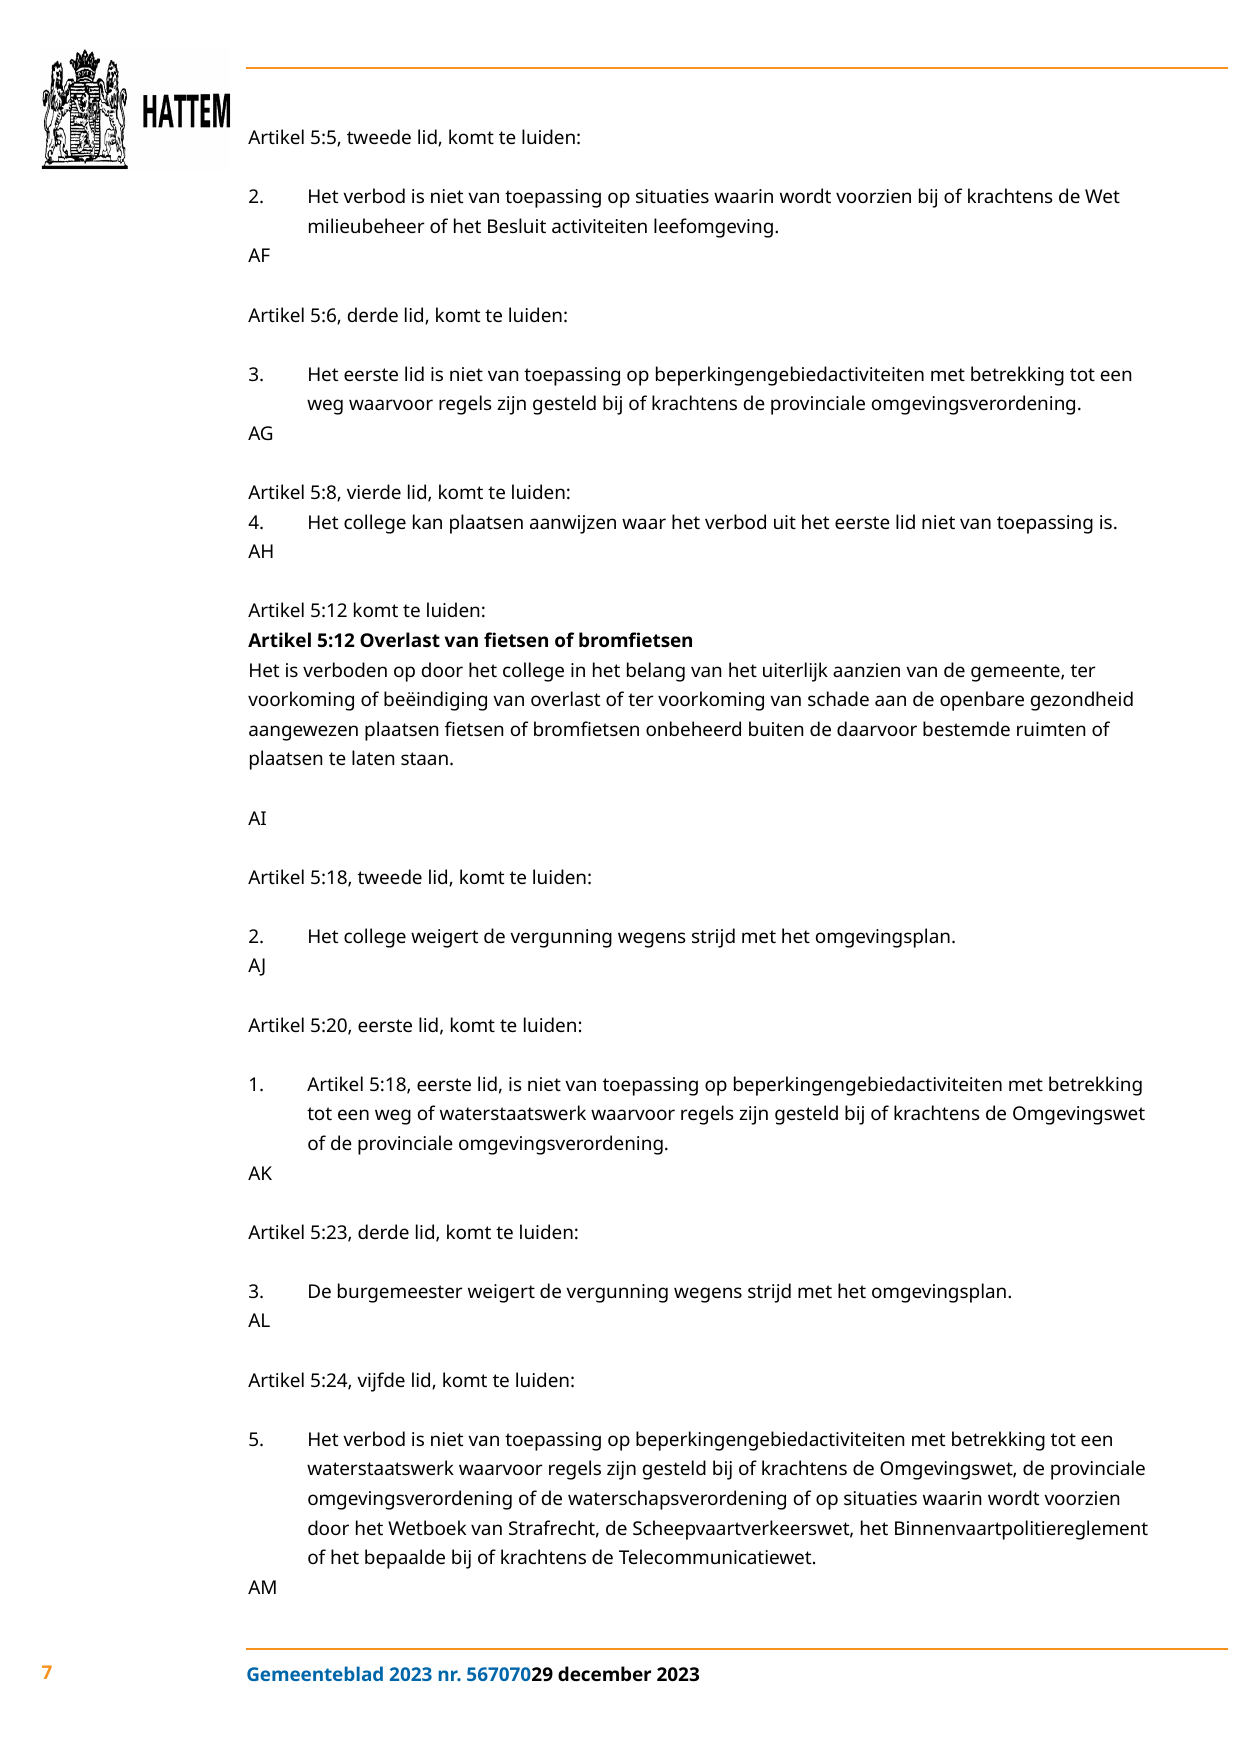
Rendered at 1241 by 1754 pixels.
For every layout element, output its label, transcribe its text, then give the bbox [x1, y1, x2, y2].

text AL [248, 1308, 1152, 1333]
list Het college weigert de vergunning wegens strijd met het omgevingsplan. [248, 923, 1152, 949]
text AI [248, 805, 1152, 831]
text Artikel 5:18, tweede lid, komt te luiden: [248, 864, 1152, 890]
text AK [248, 1160, 1152, 1186]
text Artikel 5:23, derde lid, komt te luiden: [248, 1219, 1152, 1245]
list Het college kan plaatsen aanwijzen waar het verbod uit het eerste lid niet van toepassing is. [248, 509, 1152, 535]
text Artikel 5:12 Overlast van fietsen of bromfietsen [248, 627, 1152, 653]
list Het verbod is niet van toepassing op situaties waarin wordt voorzien bij of krachtens de Wet milieubeheer of het Besluit activiteiten leefomgeving. [248, 183, 1152, 239]
text AF [248, 243, 1152, 268]
picture [41, 47, 231, 172]
list Het eerste lid is niet van toepassing op beperkingengebiedactiviteiten met betrekking tot een weg waarvoor regels zijn gesteld bij of krachtens de provinciale omgevingsverordening. [248, 361, 1152, 416]
text AJ [248, 953, 1152, 978]
text AG [248, 420, 1152, 446]
text Artikel 5:12 komt te luiden: [248, 598, 1152, 623]
list Artikel 5:18, eerste lid, is niet van toepassing op beperkingengebiedactiviteiten met betrekking tot een weg of waterstaatswerk waarvoor regels zijn gesteld bij of krachtens de Omgevingswet of de provinciale omgevingsverordening. [248, 1071, 1152, 1156]
text Artikel 5:5, tweede lid, komt te luiden: [248, 124, 1152, 150]
text Artikel 5:20, eerste lid, komt te luiden: [248, 1012, 1152, 1038]
list De burgemeester weigert de vergunning wegens strijd met het omgevingsplan. [248, 1278, 1152, 1304]
text Artikel 5:24, vijfde lid, komt te luiden: [248, 1367, 1152, 1393]
text Artikel 5:6, derde lid, komt te luiden: [248, 302, 1152, 328]
text AM [248, 1574, 1152, 1600]
text Artikel 5:8, vierde lid, komt te luiden: [248, 479, 1152, 505]
text AH [248, 538, 1152, 564]
list Het verbod is niet van toepassing op beperkingengebiedactiviteiten met betrekking tot een waterstaatswerk waarvoor regels zijn gesteld bij of krachtens de Omgevingswet, de provinciale omgevingsverordening of de waterschapsverordening of op situaties waarin wordt voorzien door het Wetboek van Strafrecht, de Scheepvaartverkeerswet, het Binnenvaartpolitiereglement of het bepaalde bij of krachtens de Telecommunicatiewet. [248, 1426, 1152, 1570]
text Het is verboden op door het college in het belang van het uiterlijk aanzien van de gemeente, ter voorkoming of beëindiging van overlast of ter voorkoming van schade aan de openbare gezondheid aangewezen plaatsen fietsen of bromfietsen onbeheerd buiten de daarvoor bestemde ruimten of plaatsen te laten staan. [248, 657, 1152, 771]
